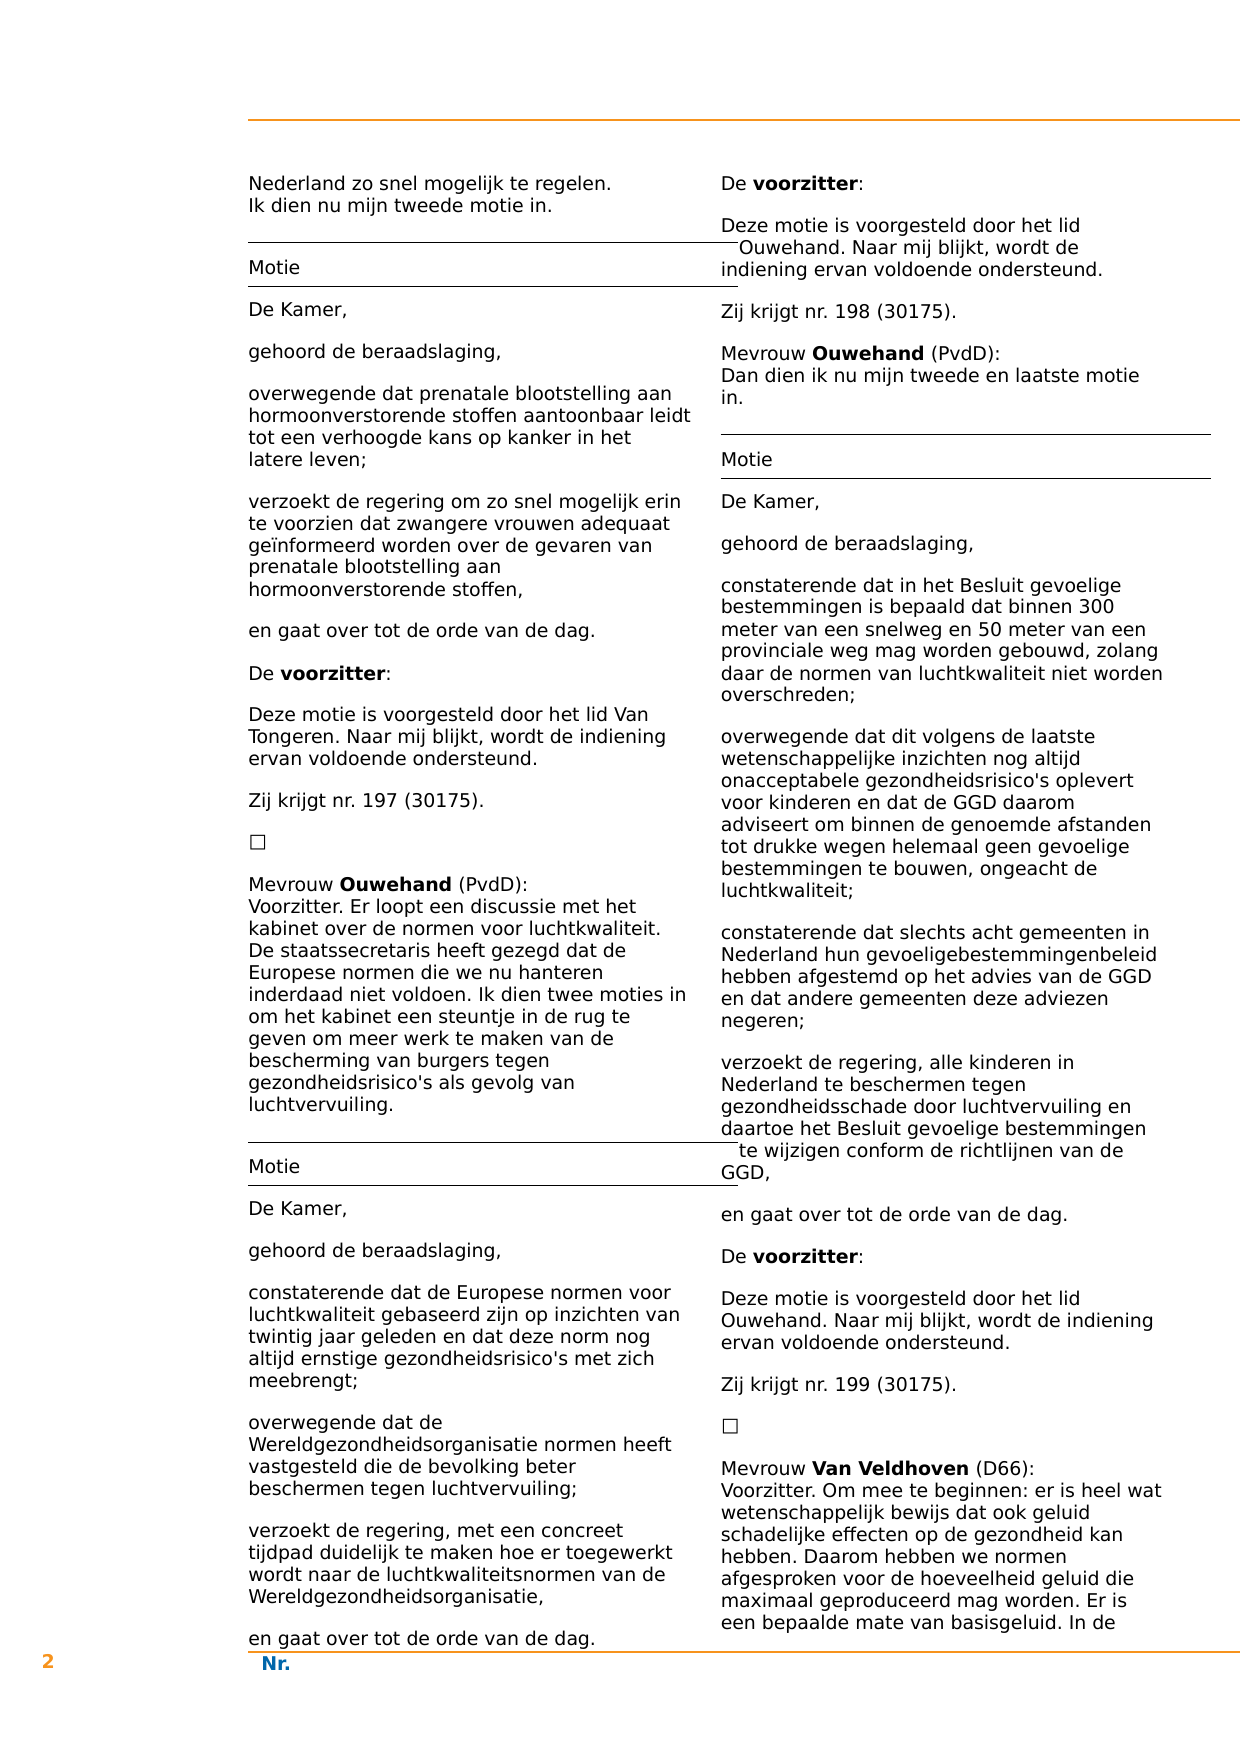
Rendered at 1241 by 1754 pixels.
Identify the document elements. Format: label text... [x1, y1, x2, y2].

text Zij krijgt nr. 197 (30175). [248, 790, 691, 812]
text gehoord de beraadslaging, [248, 1240, 691, 1262]
text en gaat over tot de orde van de dag. [248, 1628, 691, 1649]
text Deze motie is voorgesteld door het lid Van Tongeren. Naar mij blijkt, wordt de indiening ervan voldoende ondersteund. [248, 704, 691, 770]
text De Kamer, [248, 299, 691, 321]
text overwegende dat de Wereldgezondheidsorganisatie normen heeft vastgesteld die de bevolking beter beschermen tegen luchtvervuiling; [248, 1412, 691, 1500]
text Dan dien ik nu mijn tweede en laatste motie in. [721, 365, 1163, 409]
text Voorzitter. Er loopt een discussie met het kabinet over de normen voor luchtkwaliteit. De staatssecretaris heeft gezegd dat de Europese normen die we nu hanteren inderdaad niet voldoen. Ik dien twee moties in om het kabinet een steuntje in de rug te geven om meer werk te maken van de bescherming van burgers tegen gezondheidsrisico's als gevolg van luchtvervuiling. [248, 896, 691, 1116]
text De voorzitter: [721, 1246, 1163, 1268]
text Motie [248, 257, 691, 279]
text verzoekt de regering, met een concreet tijdpad duidelijk te maken hoe er toegewerkt wordt naar de luchtkwaliteitsnormen van de Wereldgezondheidsorganisatie, [248, 1520, 691, 1608]
text gehoord de beraadslaging, [248, 341, 691, 363]
text Motie [721, 448, 1163, 471]
text Mevrouw Van Veldhoven (D66): [721, 1458, 1163, 1480]
text constaterende dat slechts acht gemeenten in Nederland hun gevoeligebestemmingenbeleid hebben afgestemd op het advies van de GGD en dat andere gemeenten deze adviezen negeren; [721, 922, 1163, 1032]
text Deze motie is voorgesteld door het lid Ouwehand. Naar mij blijkt, wordt de indiening ervan voldoende ondersteund. [721, 1288, 1163, 1354]
text De Kamer, [721, 491, 1163, 512]
text ⬜ [248, 832, 691, 854]
text verzoekt de regering om zo snel mogelijk erin te voorzien dat zwangere vrouwen adequaat geïnformeerd worden over de gevaren van prenatale blootstelling aan hormoonverstorende stoffen, [248, 491, 691, 600]
text overwegende dat dit volgens de laatste wetenschappelijke inzichten nog altijd onacceptabele gezondheidsrisico's oplevert voor kinderen en dat de GGD daarom adviseert om binnen de genoemde afstanden tot drukke wegen helemaal geen gevoelige bestemmingen te bouwen, ongeacht de luchtkwaliteit; [721, 726, 1163, 902]
text De voorzitter: [721, 173, 1163, 195]
text Motie [248, 1156, 691, 1178]
text overwegende dat prenatale blootstelling aan hormoonverstorende stoffen aantoonbaar leidt tot een verhoogde kans op kanker in het latere leven; [248, 383, 691, 471]
text Mevrouw Ouwehand (PvdD): [721, 343, 1163, 365]
text ⬜ [721, 1416, 1163, 1438]
text Deze motie is voorgesteld door het lid Ouwehand. Naar mij blijkt, wordt de indiening ervan voldoende ondersteund. [721, 215, 1163, 281]
text en gaat over tot de orde van de dag. [248, 620, 691, 642]
text Zij krijgt nr. 199 (30175). [721, 1374, 1163, 1396]
text constaterende dat in het Besluit gevoelige bestemmingen is bepaald dat binnen 300 meter van een snelweg en 50 meter van een provinciale weg mag worden gebouwd, zolang daar de normen van luchtkwaliteit niet worden overschreden; [721, 574, 1163, 706]
text verzoekt de regering, alle kinderen in Nederland te beschermen tegen gezondheidsschade door luchtvervuiling en daartoe het Besluit gevoelige bestemmingen te wijzigen conform de richtlijnen van de GGD, [721, 1052, 1163, 1184]
text Voorzitter. Om mee te beginnen: er is heel wat wetenschappelijk bewijs dat ook geluid schadelijke effecten op de gezondheid kan hebben. Daarom hebben we normen afgesproken voor de hoeveelheid geluid die maximaal geproduceerd mag worden. Er is een bepaalde mate van basisgeluid. In de [721, 1480, 1163, 1634]
text Nederland zo snel mogelijk te regelen. [248, 173, 691, 195]
text Zij krijgt nr. 198 (30175). [721, 301, 1163, 323]
text Mevrouw Ouwehand (PvdD): [248, 874, 691, 896]
text De voorzitter: [248, 662, 691, 684]
text en gaat over tot de orde van de dag. [721, 1204, 1163, 1226]
text De Kamer, [248, 1198, 691, 1220]
text gehoord de beraadslaging, [721, 532, 1163, 554]
text constaterende dat de Europese normen voor luchtkwaliteit gebaseerd zijn op inzichten van twintig jaar geleden en dat deze norm nog altijd ernstige gezondheidsrisico's met zich meebrengt; [248, 1282, 691, 1392]
text Ik dien nu mijn tweede motie in. [248, 195, 691, 217]
